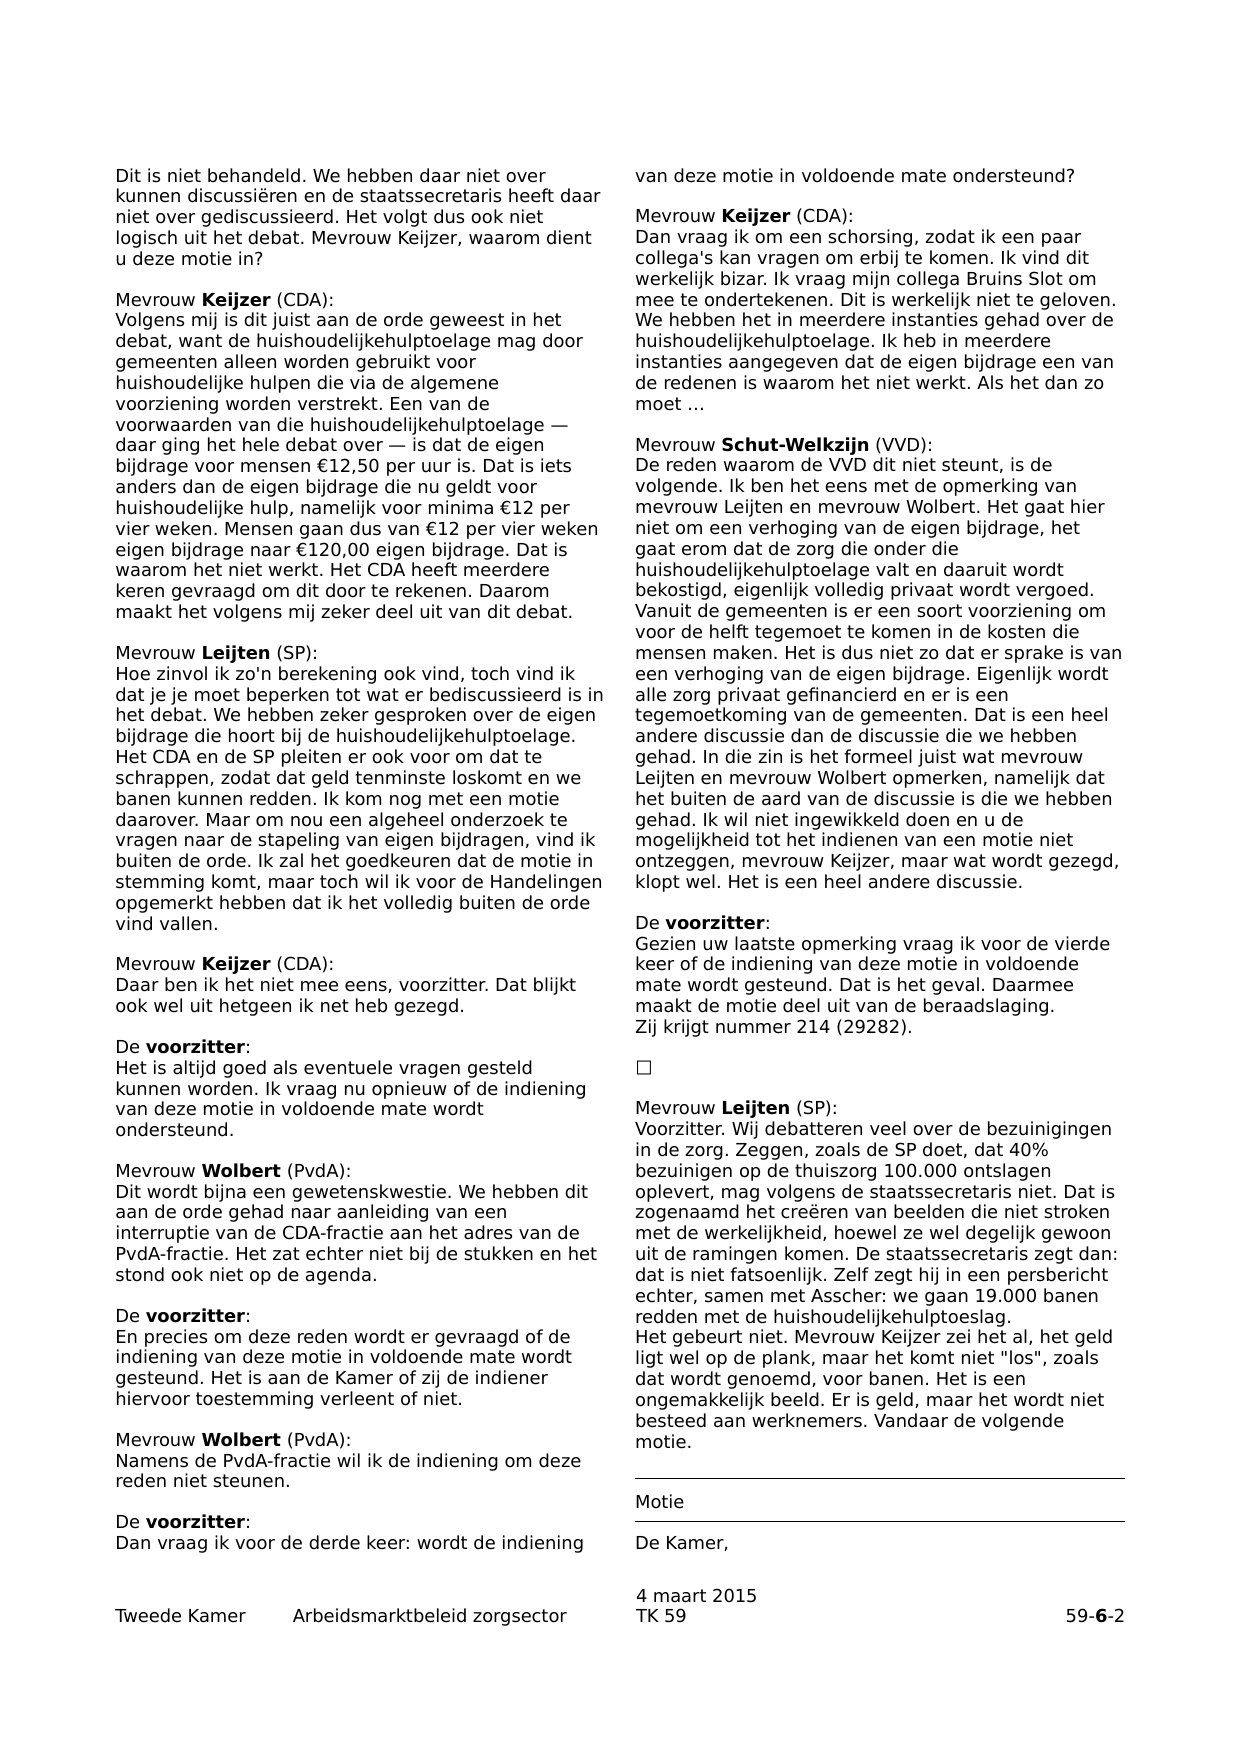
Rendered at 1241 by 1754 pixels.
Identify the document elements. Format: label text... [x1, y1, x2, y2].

text Mevrouw Wolbert (PvdA): [115, 1161, 605, 1181]
text Dan vraag ik voor de derde keer: wordt de indiening [115, 1533, 605, 1554]
text De reden waarom de VVD dit niet steunt, is de volgende. Ik ben het eens met de opmerking van mevrouw Leijten en mevrouw Wolbert. Het gaat hier niet om een verhoging van de eigen bijdrage, het gaat erom dat de zorg die onder die huishoudelijkehulptoelage valt en daaruit wordt bekostigd, eigenlijk volledig privaat wordt vergoed. Vanuit de gemeenten is er een soort voorziening om voor de helft tegemoet te komen in de kosten die mensen maken. Het is dus niet zo dat er sprake is van een verhoging van de eigen bijdrage. Eigenlijk wordt alle zorg privaat gefinancierd en er is een tegemoetkoming van de gemeenten. Dat is een heel andere discussie dan de discussie die we hebben gehad. In die zin is het formeel juist wat mevrouw Leijten en mevrouw Wolbert opmerken, namelijk dat het buiten de aard van de discussie is die we hebben gehad. Ik wil niet ingewikkeld doen en u de mogelijkheid tot het indienen van een motie niet ontzeggen, mevrouw Keijzer, maar wat wordt gezegd, klopt wel. Het is een heel andere discussie. [635, 455, 1125, 893]
text En precies om deze reden wordt er gevraagd of de indiening van deze motie in voldoende mate wordt gesteund. Het is aan de Kamer of zij de indiener hiervoor toestemming verleent of niet. [115, 1326, 605, 1410]
text Mevrouw Keijzer (CDA): [115, 954, 605, 975]
text Volgens mij is dit juist aan de orde geweest in het debat, want de huishoudelijkehulptoelage mag door gemeenten alleen worden gebruikt voor huishoudelijke hulpen die via de algemene voorziening worden verstrekt. Een van de voorwaarden van die huishoudelijkehulptoelage — daar ging het hele debat over — is dat de eigen bijdrage voor mensen €12,50 per uur is. Dat is iets anders dan de eigen bijdrage die nu geldt voor huishoudelijke hulp, namelijk voor minima €12 per vier weken. Mensen gaan dus van €12 per vier weken eigen bijdrage naar €120,00 eigen bijdrage. Dat is waarom het niet werkt. Het CDA heeft meerdere keren gevraagd om dit door te rekenen. Daarom maakt het volgens mij zeker deel uit van dit debat. [115, 310, 605, 623]
text Gezien uw laatste opmerking vraag ik voor de vierde keer of de indiening van deze motie in voldoende mate wordt gesteund. Dat is het geval. Daarmee maakt de motie deel uit van de beraadslaging. [635, 933, 1125, 1017]
text Daar ben ik het niet mee eens, voorzitter. Dat blijkt ook wel uit hetgeen ik net heb gezegd. [115, 975, 605, 1017]
text Mevrouw Schut-Welkzijn (VVD): [635, 434, 1125, 455]
text Dan vraag ik om een schorsing, zodat ik een paar collega's kan vragen om erbij te komen. Ik vind dit werkelijk bizar. Ik vraag mijn collega Bruins Slot om mee te ondertekenen. Dit is werkelijk niet te geloven. We hebben het in meerdere instanties gehad over de huishoudelijkehulptoelage. Ik heb in meerdere instanties aangegeven dat de eigen bijdrage een van de redenen is waarom het niet werkt. Als het dan zo moet … [635, 227, 1125, 414]
text De voorzitter: [115, 1512, 605, 1533]
text Mevrouw Wolbert (PvdA): [115, 1430, 605, 1450]
text Voorzitter. Wij debatteren veel over de bezuinigingen in de zorg. Zeggen, zoals de SP doet, dat 40% bezuinigen op de thuiszorg 100.000 ontslagen oplevert, mag volgens de staatssecretaris niet. Dat is zogenaamd het creëren van beelden die niet stroken met de werkelijkheid, hoewel ze wel degelijk gewoon uit de ramingen komen. De staatssecretaris zegt dan: dat is niet fatsoenlijk. Zelf zegt hij in een persbericht echter, samen met Asscher: we gaan 19.000 banen redden met de huishoudelijkehulptoeslag. [635, 1119, 1125, 1327]
text Motie [635, 1492, 1125, 1513]
text ⬜ [635, 1057, 1125, 1078]
text Het is altijd goed als eventuele vragen gesteld kunnen worden. Ik vraag nu opnieuw of de indiening van deze motie in voldoende mate wordt ondersteund. [115, 1057, 605, 1141]
text De voorzitter: [115, 1037, 605, 1057]
text De Kamer, [635, 1533, 1125, 1554]
text Mevrouw Leijten (SP): [115, 643, 605, 663]
text Mevrouw Leijten (SP): [635, 1098, 1125, 1119]
text Namens de PvdA-fractie wil ik de indiening om deze reden niet steunen. [115, 1450, 605, 1492]
text De voorzitter: [635, 913, 1125, 933]
text De voorzitter: [115, 1306, 605, 1326]
text Mevrouw Keijzer (CDA): [635, 206, 1125, 227]
text Hoe zinvol ik zo'n berekening ook vind, toch vind ik dat je je moet beperken tot wat er bediscussieerd is in het debat. We hebben zeker gesproken over de eigen bijdrage die hoort bij de huishoudelijkehulptoelage. Het CDA en de SP pleiten er ook voor om dat te schrappen, zodat dat geld tenminste loskomt en we banen kunnen redden. Ik kom nog met een motie daarover. Maar om nou een algeheel onderzoek te vragen naar de stapeling van eigen bijdragen, vind ik buiten de orde. Ik zal het goedkeuren dat de motie in stemming komt, maar toch wil ik voor de Handelingen opgemerkt hebben dat ik het volledig buiten de orde vind vallen. [115, 663, 605, 934]
text van deze motie in voldoende mate ondersteund? [635, 165, 1125, 186]
text Zij krijgt nummer 214 (29282). [635, 1017, 1125, 1037]
text Mevrouw Keijzer (CDA): [115, 289, 605, 310]
text Het gebeurt niet. Mevrouw Keijzer zei het al, het geld ligt wel op de plank, maar het komt niet "los", zoals dat wordt genoemd, voor banen. Het is een ongemakkelijk beeld. Er is geld, maar het wordt niet besteed aan werknemers. Vandaar de volgende motie. [635, 1327, 1125, 1452]
text Dit wordt bijna een gewetenskwestie. We hebben dit aan de orde gehad naar aanleiding van een interruptie van de CDA-fractie aan het adres van de PvdA-fractie. Het zat echter niet bij de stukken en het stond ook niet op de agenda. [115, 1181, 605, 1286]
text Dit is niet behandeld. We hebben daar niet over kunnen discussiëren en de staatssecretaris heeft daar niet over gediscussieerd. Het volgt dus ook niet logisch uit het debat. Mevrouw Keijzer, waarom dient u deze motie in? [115, 165, 605, 269]
